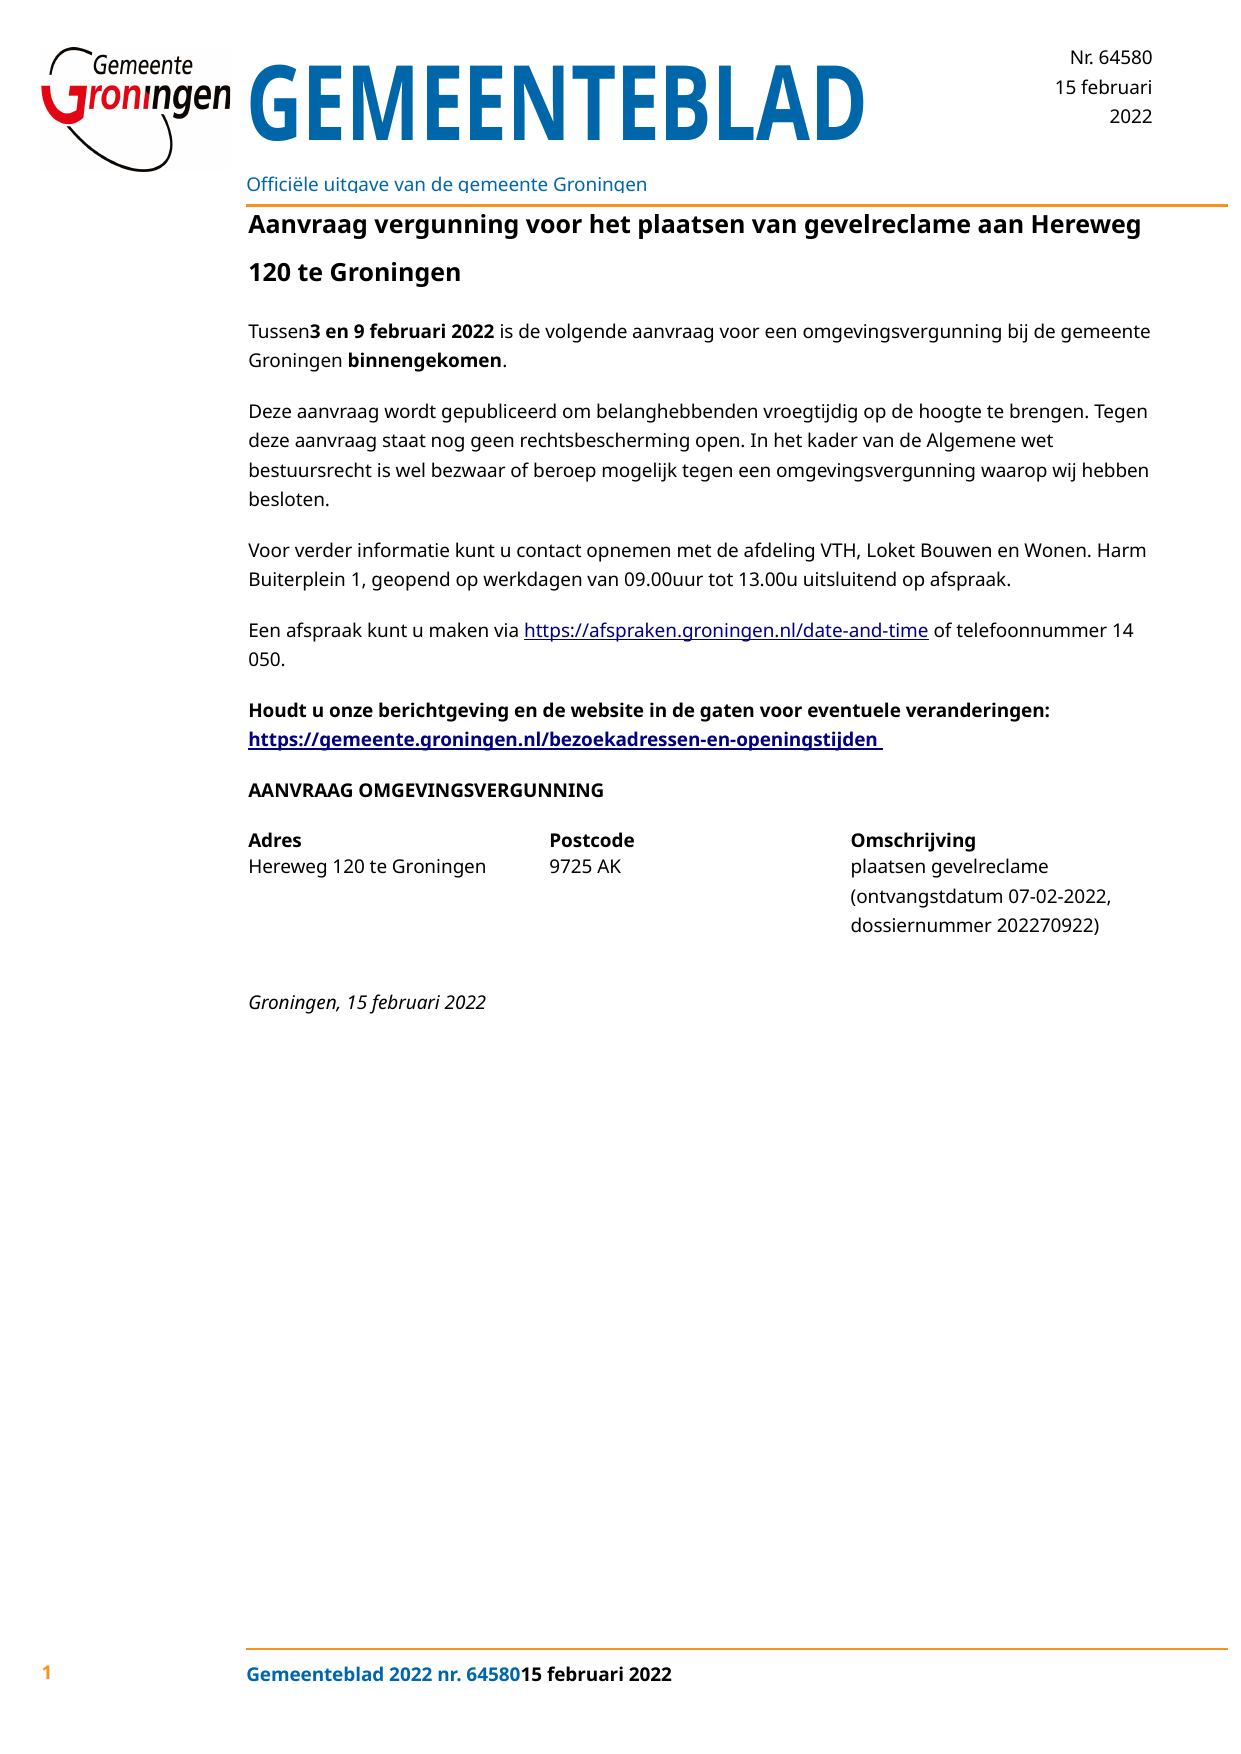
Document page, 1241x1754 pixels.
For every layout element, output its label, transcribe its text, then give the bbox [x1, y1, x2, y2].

text Houdt u onze berichtgeving en de website in de gaten voor eventuele veranderingen: https://gemeente.groningen.nl/bezoekadressen-en-openingstijden [248, 697, 1152, 752]
text Voor verder informatie kunt u contact opnemen met de afdeling VTH, Loket Bouwen en Wonen. Harm Buiterplein 1, geopend op werkdagen van 09.00uur tot 13.00u uitsluitend op afspraak. [248, 537, 1152, 592]
table_cell Hereweg 120 te Groningen [248, 853, 549, 938]
table_header Postcode [549, 828, 850, 853]
picture [41, 47, 231, 172]
text Aanvraag vergunning voor het plaatsen van gevelreclame aan Hereweg 120 te Groningen [248, 207, 1152, 288]
text Deze aanvraag wordt gepubliceerd om belanghebbenden vroegtijdig op de hoogte te brengen. Tegen deze aanvraag staat nog geen rechtsbescherming open. In het kader van de Algemene wet bestuursrecht is wel bezwaar of beroep mogelijk tegen een omgevingsvergunning waarop wij hebben besloten. [248, 398, 1152, 512]
text Tussen3 en 9 februari 2022 is de volgende aanvraag voor een omgevingsvergunning bij de gemeente Groningen binnengekomen. [248, 318, 1152, 373]
text Groningen, 15 februari 2022 [248, 989, 1152, 1015]
text Een afspraak kunt u maken via https://afspraken.groningen.nl/date-and-time of telefoonnummer 14 050. [248, 617, 1152, 672]
table_header Omschrijving [850, 828, 1152, 853]
table_cell plaatsen gevelreclame (ontvangstdatum 07-02-2022, dossiernummer 202270922) [850, 853, 1152, 938]
table_header Adres [248, 828, 549, 853]
text AANVRAAG OMGEVINGSVERGUNNING [248, 777, 1152, 803]
table_cell 9725 AK [549, 853, 850, 938]
